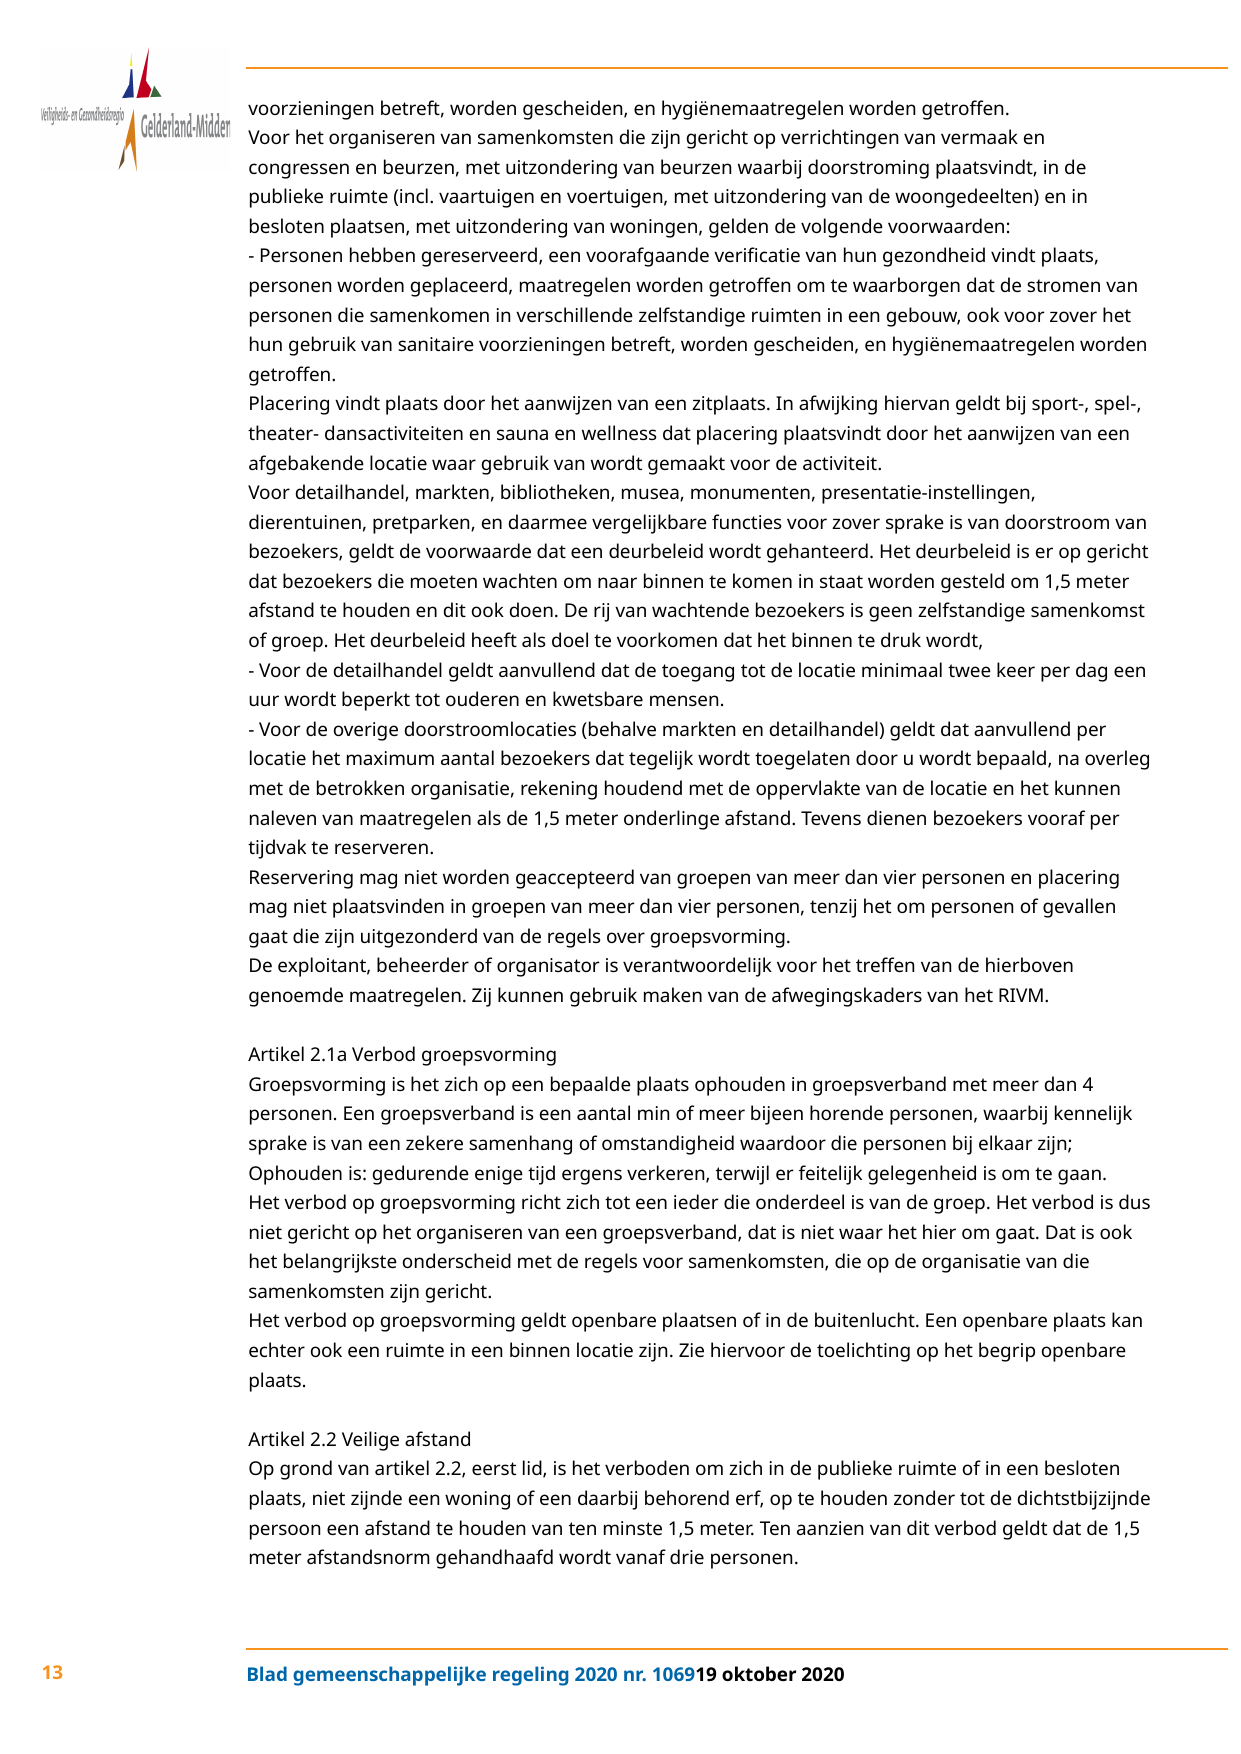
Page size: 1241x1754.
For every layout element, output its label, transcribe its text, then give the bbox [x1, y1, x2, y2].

text De exploitant, beheerder of organisator is verantwoordelijk voor het treffen van de hierboven genoemde maatregelen. Zij kunnen gebruik maken van de afwegingskaders van het RIVM. [248, 953, 1152, 1008]
text Het verbod op groepsvorming richt zich tot een ieder die onderdeel is van de groep. Het verbod is dus niet gericht op het organiseren van een groepsverband, dat is niet waar het hier om gaat. Dat is ook het belangrijkste onderscheid met de regels voor samenkomsten, die op de organisatie van die samenkomsten zijn gericht. [248, 1189, 1152, 1304]
text Artikel 2.1a Verbod groepsvorming [248, 1041, 1152, 1067]
text - Personen hebben gereserveerd, een voorafgaande verificatie van hun gezondheid vindt plaats, personen worden geplaceerd, maatregelen worden getroffen om te waarborgen dat de stromen van personen die samenkomen in verschillende zelfstandige ruimten in een gebouw, ook voor zover het hun gebruik van sanitaire voorzieningen betreft, worden gescheiden, en hygiënemaatregelen worden getroffen. [248, 243, 1152, 387]
text Op grond van artikel 2.2, eerst lid, is het verboden om zich in de publieke ruimte of in een besloten plaats, niet zijnde een woning of een daarbij behorend erf, op te houden zonder tot de dichtstbijzijnde persoon een afstand te houden van ten minste 1,5 meter. Ten aanzien van dit verbod geldt dat de 1,5 meter afstandsnorm gehandhaafd wordt vanaf drie personen. [248, 1456, 1152, 1570]
text - Voor de overige doorstroomlocaties (behalve markten en detailhandel) geldt dat aanvullend per locatie het maximum aantal bezoekers dat tegelijk wordt toegelaten door u wordt bepaald, na overleg met de betrokken organisatie, rekening houdend met de oppervlakte van de locatie en het kunnen naleven van maatregelen als de 1,5 meter onderlinge afstand. Tevens dienen bezoekers vooraf per tijdvak te reserveren. [248, 716, 1152, 860]
text Ophouden is: gedurende enige tijd ergens verkeren, terwijl er feitelijk gelegenheid is om te gaan. [248, 1160, 1152, 1186]
picture [41, 47, 231, 172]
text Voor het organiseren van samenkomsten die zijn gericht op verrichtingen van vermaak en congressen en beurzen, met uitzondering van beurzen waarbij doorstroming plaatsvindt, in de publieke ruimte (incl. vaartuigen en voertuigen, met uitzondering van de woongedeelten) en in besloten plaatsen, met uitzondering van woningen, gelden de volgende voorwaarden: [248, 124, 1152, 239]
text Het verbod op groepsvorming geldt openbare plaatsen of in de buitenlucht. Een openbare plaats kan echter ook een ruimte in een binnen locatie zijn. Zie hiervoor de toelichting op het begrip openbare plaats. [248, 1308, 1152, 1393]
text Voor detailhandel, markten, bibliotheken, musea, monumenten, presentatie-instellingen, dierentuinen, pretparken, en daarmee vergelijkbare functies voor zover sprake is van doorstroom van bezoekers, geldt de voorwaarde dat een deurbeleid wordt gehanteerd. Het deurbeleid is er op gericht dat bezoekers die moeten wachten om naar binnen te komen in staat worden gesteld om 1,5 meter afstand te houden en dit ook doen. De rij van wachtende bezoekers is geen zelfstandige samenkomst of groep. Het deurbeleid heeft als doel te voorkomen dat het binnen te druk wordt, [248, 479, 1152, 653]
text Reservering mag niet worden geaccepteerd van groepen van meer dan vier personen en placering mag niet plaatsvinden in groepen van meer dan vier personen, tenzij het om personen of gevallen gaat die zijn uitgezonderd van de regels over groepsvorming. [248, 864, 1152, 949]
text voorzieningen betreft, worden gescheiden, en hygiënemaatregelen worden getroffen. [248, 95, 1152, 121]
text Artikel 2.2 Veilige afstand [248, 1426, 1152, 1452]
text Groepsvorming is het zich op een bepaalde plaats ophouden in groepsverband met meer dan 4 personen. Een groepsverband is een aantal min of meer bijeen horende personen, waarbij kennelijk sprake is van een zekere samenhang of omstandigheid waardoor die personen bij elkaar zijn; [248, 1071, 1152, 1156]
text - Voor de detailhandel geldt aanvullend dat de toegang tot de locatie minimaal twee keer per dag een uur wordt beperkt tot ouderen en kwetsbare mensen. [248, 657, 1152, 712]
text Placering vindt plaats door het aanwijzen van een zitplaats. In afwijking hiervan geldt bij sport-, spel-, theater- dansactiviteiten en sauna en wellness dat placering plaatsvindt door het aanwijzen van een afgebakende locatie waar gebruik van wordt gemaakt voor de activiteit. [248, 391, 1152, 476]
